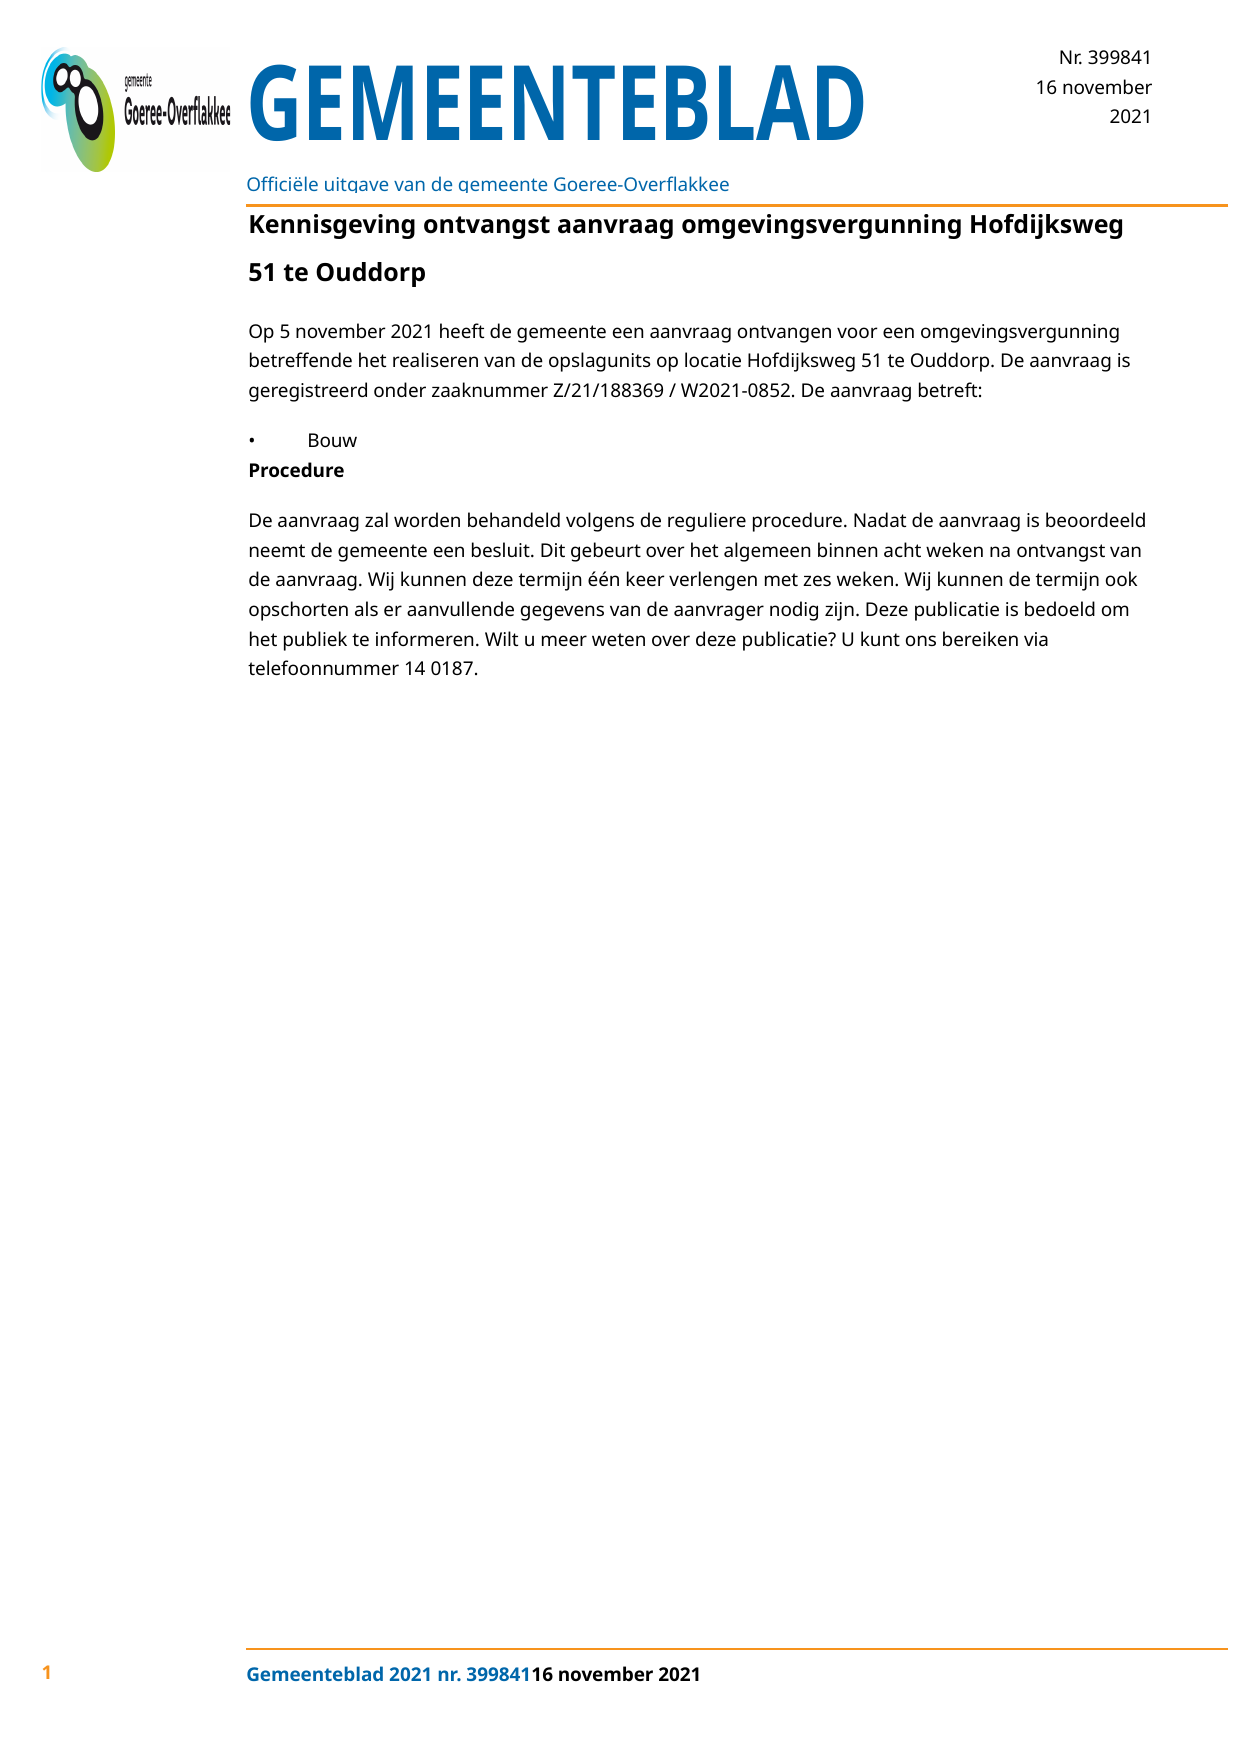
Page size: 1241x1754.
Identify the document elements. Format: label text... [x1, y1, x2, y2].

list Bouw [248, 427, 1152, 453]
text Op 5 november 2021 heeft de gemeente een aanvraag ontvangen voor een omgevingsvergunning betreffende het realiseren van de opslagunits op locatie Hofdijksweg 51 te Ouddorp. De aanvraag is geregistreerd onder zaaknummer Z/21/188369 / W2021-0852. De aanvraag betreft: [248, 318, 1152, 403]
text De aanvraag zal worden behandeld volgens de reguliere procedure. Nadat de aanvraag is beoordeeld neemt de gemeente een besluit. Dit gebeurt over het algemeen binnen acht weken na ontvangst van de aanvraag. Wij kunnen deze termijn één keer verlengen met zes weken. Wij kunnen de termijn ook opschorten als er aanvullende gegevens van de aanvrager nodig zijn. Deze publicatie is bedoeld om het publiek te informeren. Wilt u meer weten over deze publicatie? U kunt ons bereiken via telefoonnummer 14 0187. [248, 507, 1152, 681]
text Kennisgeving ontvangst aanvraag omgevingsvergunning Hofdijksweg 51 te Ouddorp [248, 207, 1152, 288]
picture [41, 47, 231, 172]
text Procedure [248, 457, 1152, 483]
